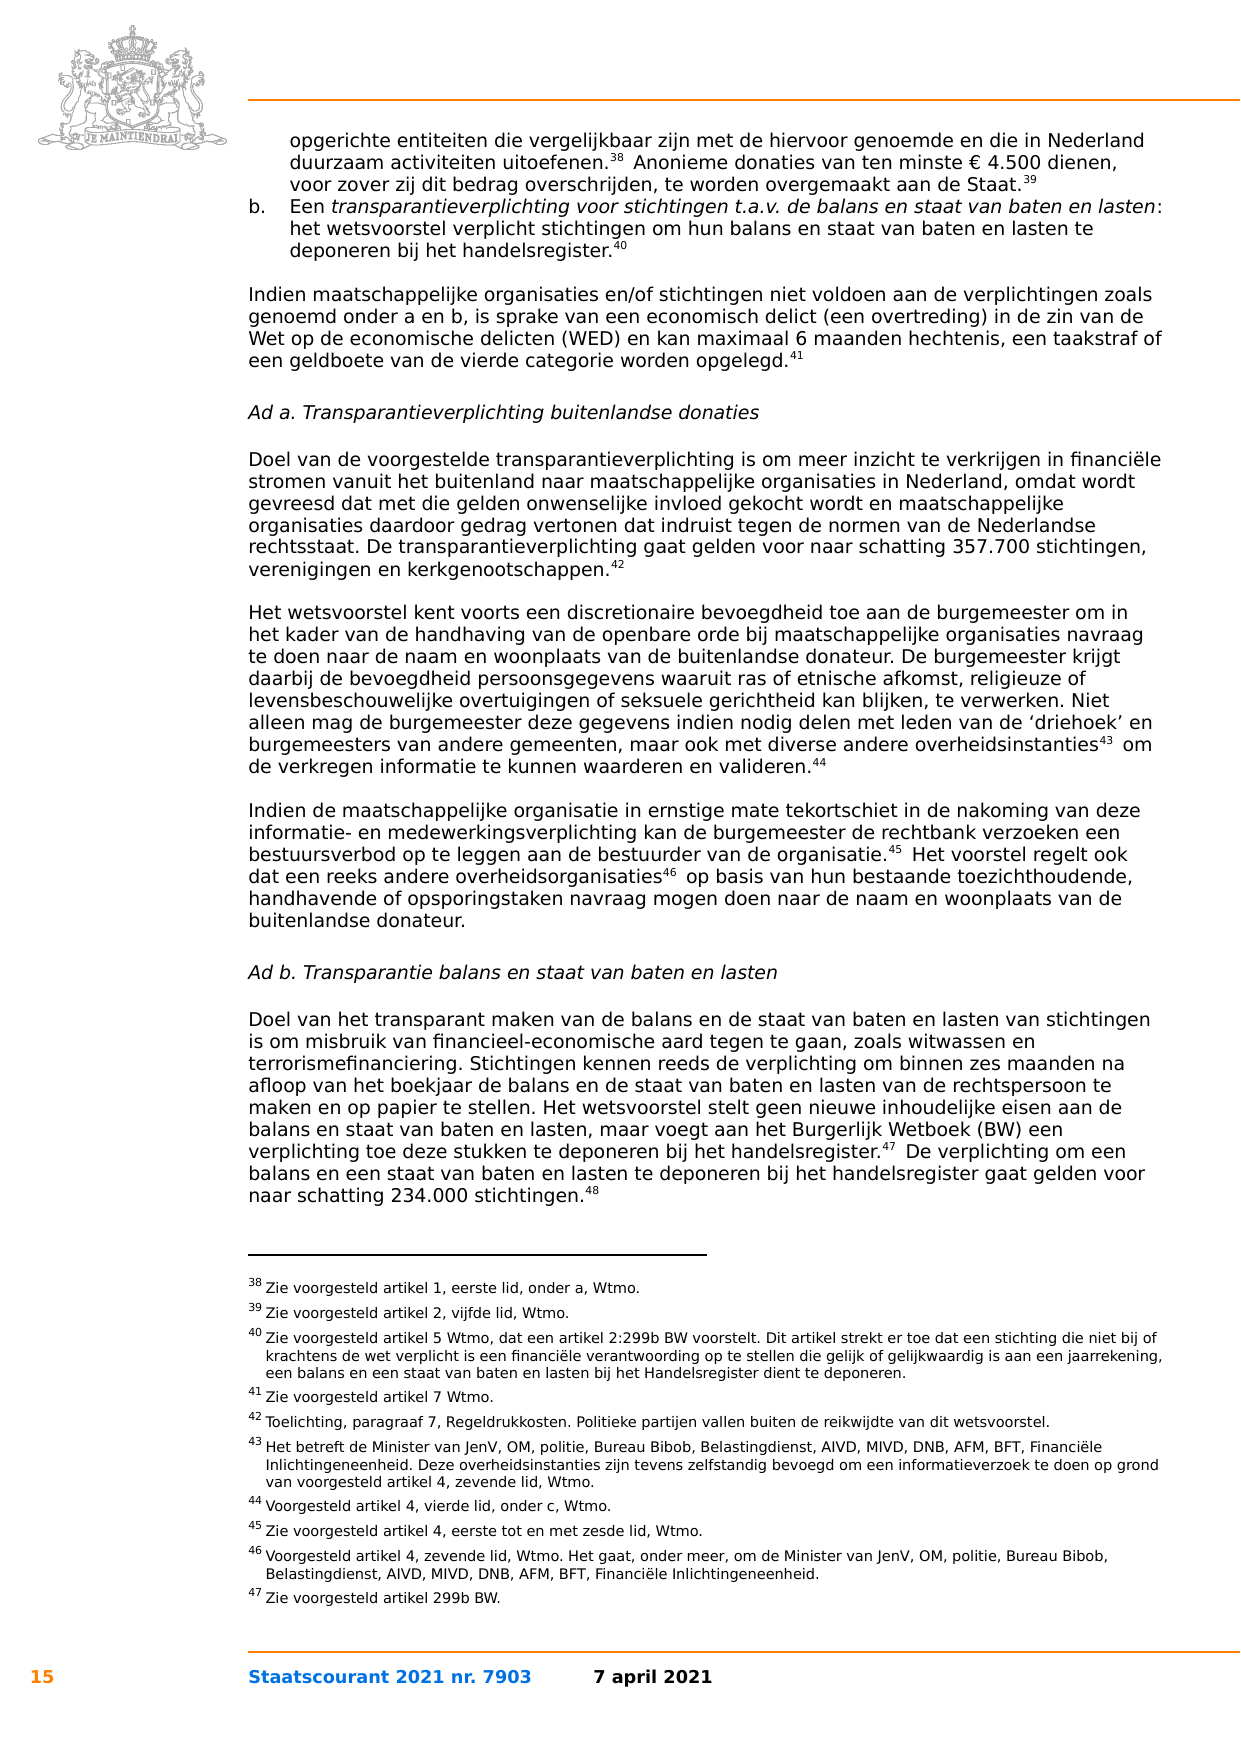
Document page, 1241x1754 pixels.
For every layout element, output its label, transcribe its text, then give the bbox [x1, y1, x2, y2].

text Zie voorgesteld artikel 4, eerste tot en met zesde lid, Wtmo. [248, 1519, 1163, 1541]
text Voorgesteld artikel 4, zevende lid, Wtmo. Het gaat, onder meer, om de Minister van JenV, OM, politie, Bureau Bibob, Belastingdienst, AIVD, MIVD, DNB, AFM, BFT, Financiële Inlichtingeneenheid. [248, 1544, 1163, 1583]
text Toelichting, paragraaf 7, Regeldrukkosten. Politieke partijen vallen buiten de reikwijdte van dit wetsvoorstel. [248, 1410, 1163, 1432]
text Het wetsvoorstel kent voorts een discretionaire bevoegdheid toe aan de burgemeester om in het kader van de handhaving van de openbare orde bij maatschappelijke organisaties navraag te doen naar de naam en woonplaats van de buitenlandse donateur. De burgemeester krijgt daarbij de bevoegdheid persoonsgegevens waaruit ras of etnische afkomst, religieuze of levensbeschouwelijke overtuigingen of seksuele gerichtheid kan blijken, te verwerken. Niet alleen mag de burgemeester deze gegevens indien nodig delen met leden van de ‘driehoek’ en burgemeesters van andere gemeenten, maar ook met diverse andere overheidsinstanties om de verkregen informatie te kunnen waarderen en valideren. [248, 602, 1163, 778]
text Zie voorgesteld artikel 1, eerste lid, onder a, Wtmo. [248, 1276, 1163, 1298]
text opgerichte entiteiten die vergelijkbaar zijn met de hiervoor genoemde en die in Nederland duurzaam activiteiten uitoefenen. Anonieme donaties van ten minste € 4.500 dienen, voor zover zij dit bedrag overschrijden, te worden overgemaakt aan de Staat. [248, 130, 1163, 196]
text Voorgesteld artikel 4, vierde lid, onder c, Wtmo. [248, 1494, 1163, 1516]
text Indien de maatschappelijke organisatie in ernstige mate tekortschiet in de nakoming van deze informatie- en medewerkingsverplichting kan de burgemeester de rechtbank verzoeken een bestuursverbod op te leggen aan de bestuurder van de organisatie. Het voorstel regelt ook dat een reeks andere overheidsorganisaties op basis van hun bestaande toezichthoudende, handhavende of opsporingstaken navraag mogen doen naar de naam en woonplaats van de buitenlandse donateur. [248, 800, 1163, 932]
text Zie voorgesteld artikel 7 Wtmo. [248, 1385, 1163, 1407]
text Doel van het transparant maken van de balans en de staat van baten en lasten van stichtingen is om misbruik van financieel-economische aard tegen te gaan, zoals witwassen en terrorismefinanciering. Stichtingen kennen reeds de verplichting om binnen zes maanden na afloop van het boekjaar de balans en de staat van baten en lasten van de rechtspersoon te maken en op papier te stellen. Het wetsvoorstel stelt geen nieuwe inhoudelijke eisen aan de balans en staat van baten en lasten, maar voegt aan het Burgerlijk Wetboek (BW) een verplichting toe deze stukken te deponeren bij het handelsregister. De verplichting om een balans en een staat van baten en lasten te deponeren bij het handelsregister gaat gelden voor naar schatting 234.000 stichtingen. [248, 1009, 1163, 1207]
text Indien maatschappelijke organisaties en/of stichtingen niet voldoen aan de verplichtingen zoals genoemd onder a en b, is sprake van een economisch delict (een overtreding) in de zin van de Wet op de economische delicten (WED) en kan maximaal 6 maanden hechtenis, een taakstraf of een geldboete van de vierde categorie worden opgelegd. [248, 284, 1163, 372]
subtitle Ad b. Transparantie balans en staat van baten en lasten [248, 962, 1163, 984]
subtitle Ad a. Transparantieverplichting buitenlandse donaties [248, 402, 1163, 423]
text Zie voorgesteld artikel 2, vijfde lid, Wtmo. [248, 1301, 1163, 1323]
picture [38, 25, 227, 150]
text b. Een transparantieverplichting voor stichtingen t.a.v. de balans en staat van baten en lasten: het wetsvoorstel verplicht stichtingen om hun balans en staat van baten en lasten te deponeren bij het handelsregister. [248, 196, 1163, 262]
text Zie voorgesteld artikel 299b BW. [248, 1586, 1163, 1608]
text Doel van de voorgestelde transparantieverplichting is om meer inzicht te verkrijgen in financiële stromen vanuit het buitenland naar maatschappelijke organisaties in Nederland, omdat wordt gevreesd dat met die gelden onwenselijke invloed gekocht wordt en maatschappelijke organisaties daardoor gedrag vertonen dat indruist tegen de normen van de Nederlandse rechtsstaat. De transparantieverplichting gaat gelden voor naar schatting 357.700 stichtingen, verenigingen en kerkgenootschappen. [248, 448, 1163, 580]
text Het betreft de Minister van JenV, OM, politie, Bureau Bibob, Belastingdienst, AIVD, MIVD, DNB, AFM, BFT, Financiële Inlichtingeneenheid. Deze overheidsinstanties zijn tevens zelfstandig bevoegd om een informatieverzoek te doen op grond van voorgesteld artikel 4, zevende lid, Wtmo. [248, 1435, 1163, 1491]
text Zie voorgesteld artikel 5 Wtmo, dat een artikel 2:299b BW voorstelt. Dit artikel strekt er toe dat een stichting die niet bij of krachtens de wet verplicht is een financiële verantwoording op te stellen die gelijk of gelijkwaardig is aan een jaarrekening, een balans en een staat van baten en lasten bij het Handelsregister dient te deponeren. [248, 1326, 1163, 1382]
